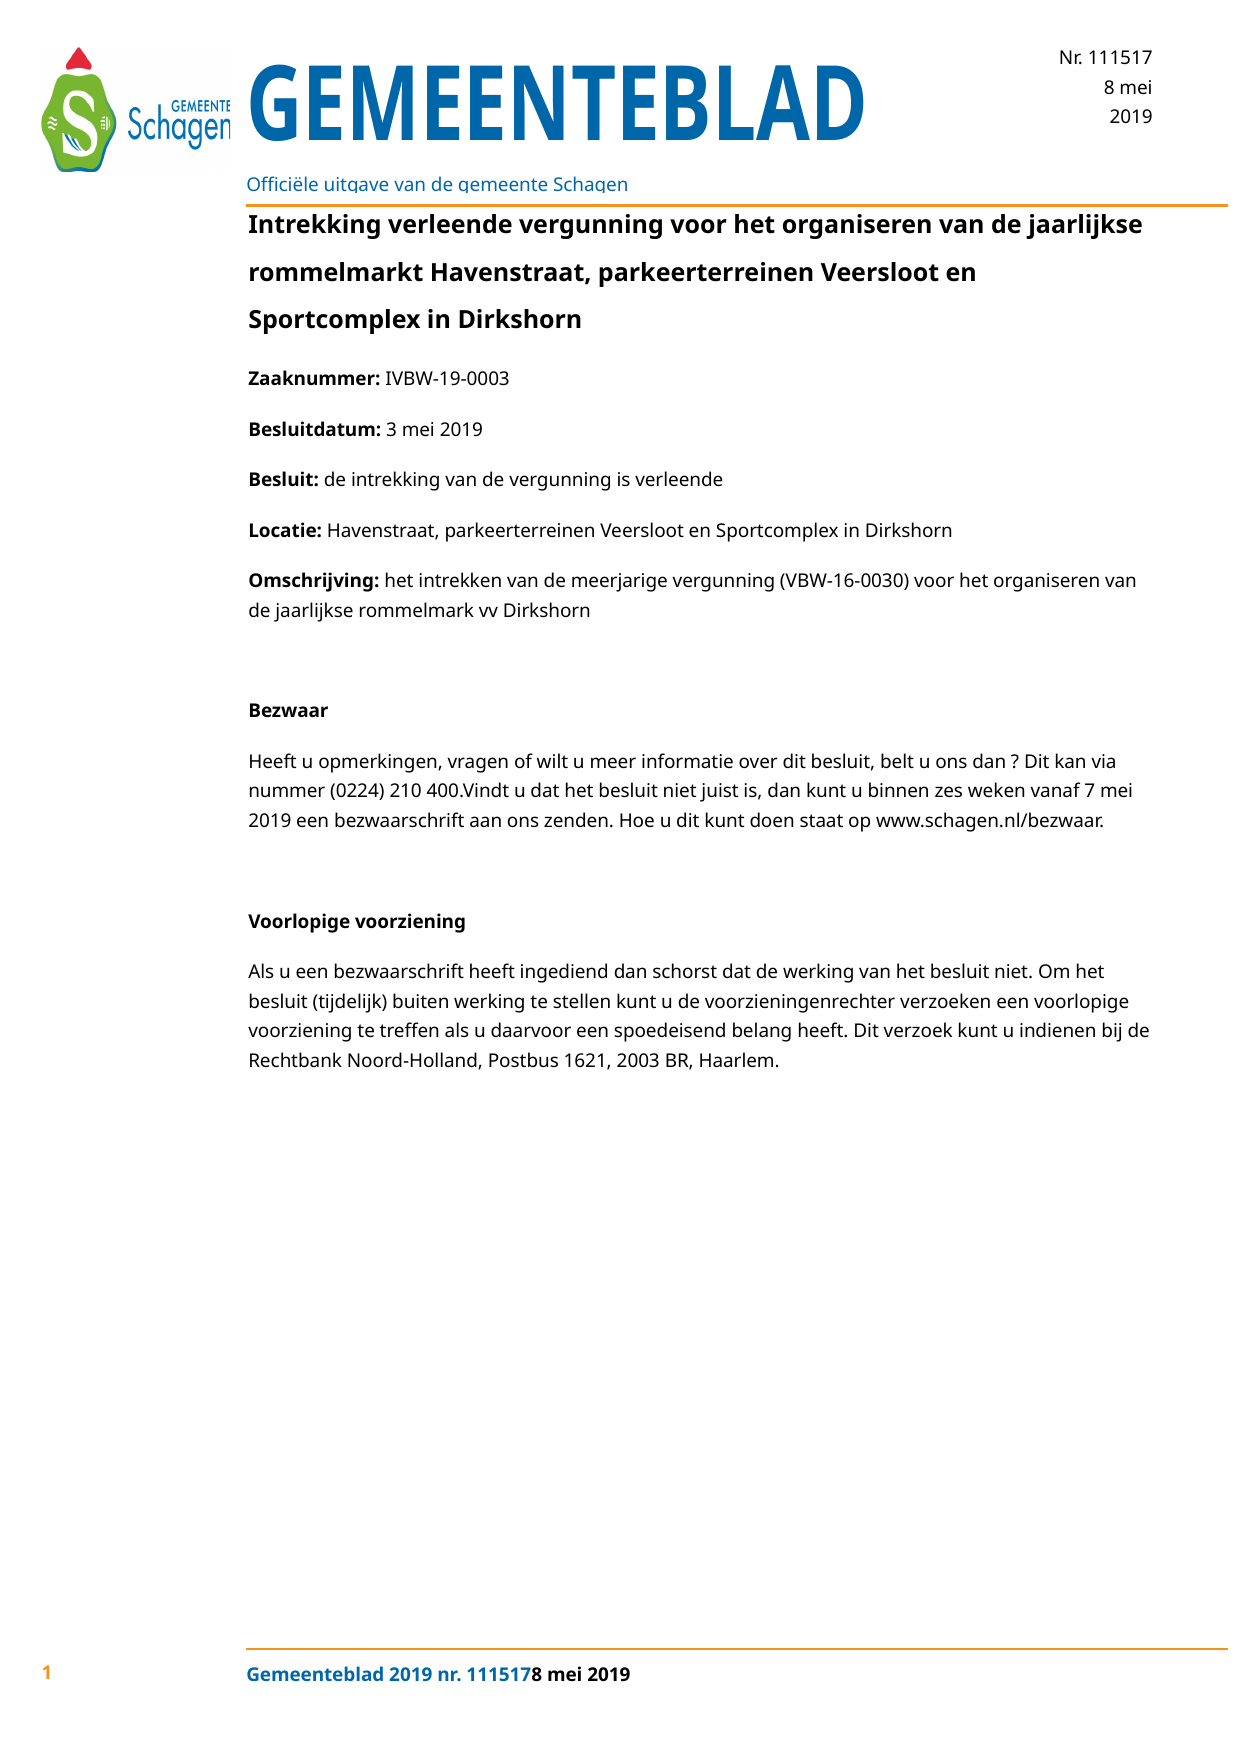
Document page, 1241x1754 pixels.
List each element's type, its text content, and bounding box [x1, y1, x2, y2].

picture [41, 47, 231, 172]
text Besluitdatum: 3 mei 2019 [248, 416, 1152, 442]
text Bezwaar [248, 698, 1152, 723]
text Heeft u opmerkingen, vragen of wilt u meer informatie over dit besluit, belt u ons dan ? Dit kan via nummer (0224) 210 400.Vindt u dat het besluit niet juist is, dan kunt u binnen zes weken vanaf 7 mei 2019 een bezwaarschrift aan ons zenden. Hoe u dit kunt doen staat op www.schagen.nl/bezwaar. [248, 748, 1152, 833]
text Zaaknummer: IVBW-19-0003 [248, 366, 1152, 391]
text Intrekking verleende vergunning voor het organiseren van de jaarlijkse rommelmarkt Havenstraat, parkeerterreinen Veersloot en Sportcomplex in Dirkshorn [248, 207, 1152, 336]
text Besluit: de intrekking van de vergunning is verleende [248, 466, 1152, 492]
text Voorlopige voorziening [248, 908, 1152, 934]
text Locatie: Havenstraat, parkeerterreinen Veersloot en Sportcomplex in Dirkshorn [248, 517, 1152, 542]
text Omschrijving: het intrekken van de meerjarige vergunning (VBW-16-0030) voor het organiseren van de jaarlijkse rommelmark vv Dirkshorn [248, 567, 1152, 622]
text Als u een bezwaarschrift heeft ingediend dan schorst dat de werking van het besluit niet. Om het besluit (tijdelijk) buiten werking te stellen kunt u de voorzieningenrechter verzoeken een voorlopige voorziening te treffen als u daarvoor een spoedeisend belang heeft. Dit verzoek kunt u indienen bij de Rechtbank Noord-Holland, Postbus 1621, 2003 BR, Haarlem. [248, 958, 1152, 1073]
